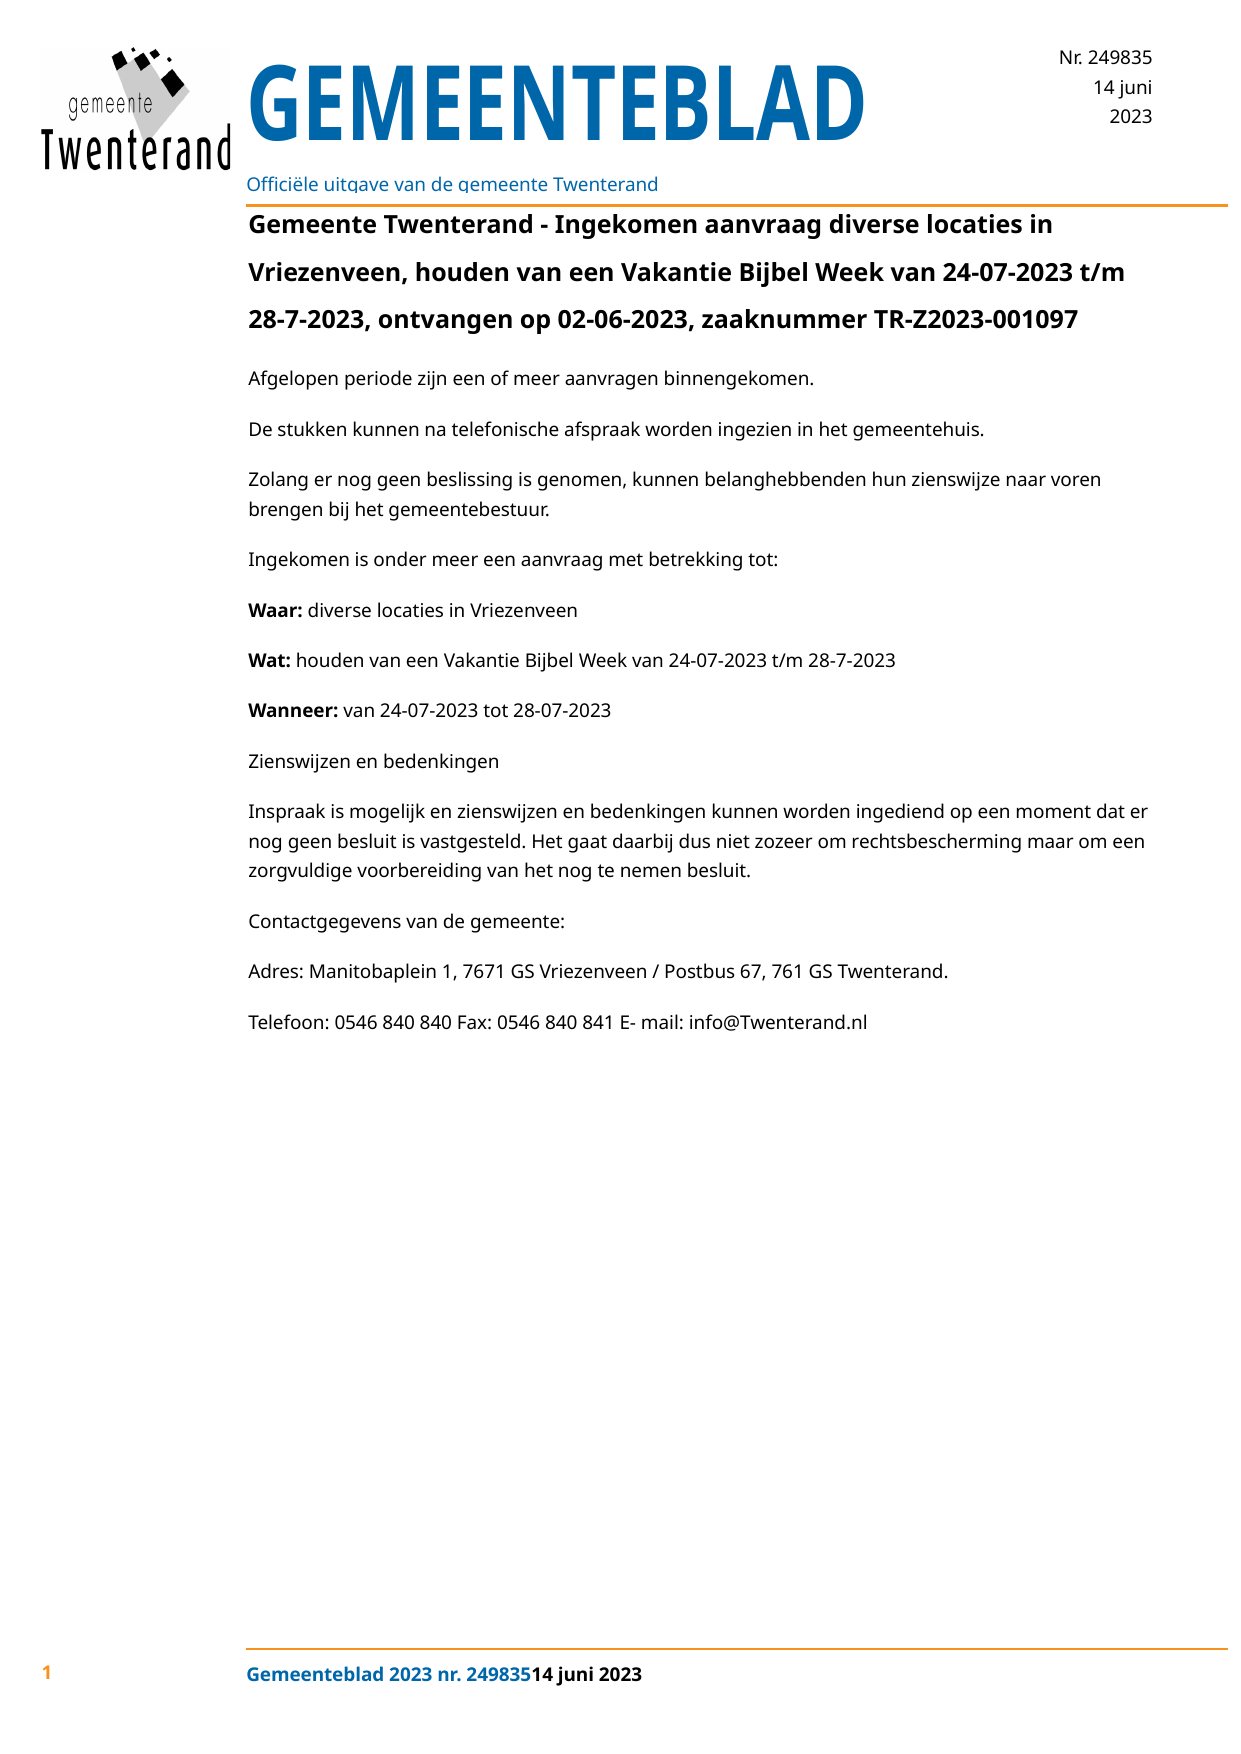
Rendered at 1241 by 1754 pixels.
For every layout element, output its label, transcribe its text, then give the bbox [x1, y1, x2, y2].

text Ingekomen is onder meer een aanvraag met betrekking tot: [248, 546, 1152, 572]
picture [41, 47, 231, 172]
text Adres: Manitobaplein 1, 7671 GS Vriezenveen / Postbus 67, 761 GS Twenterand. [248, 958, 1152, 984]
text Zolang er nog geen beslissing is genomen, kunnen belanghebbenden hun zienswijze naar voren brengen bij het gemeentebestuur. [248, 466, 1152, 522]
text De stukken kunnen na telefonische afspraak worden ingezien in het gemeentehuis. [248, 416, 1152, 442]
text Waar: diverse locaties in Vriezenveen [248, 597, 1152, 622]
text Contactgegevens van de gemeente: [248, 908, 1152, 934]
text Inspraak is mogelijk en zienswijzen en bedenkingen kunnen worden ingediend op een moment dat er nog geen besluit is vastgesteld. Het gaat daarbij dus niet zozeer om rechtsbescherming maar om een zorgvuldige voorbereiding van het nog te nemen besluit. [248, 798, 1152, 883]
text Afgelopen periode zijn een of meer aanvragen binnengekomen. [248, 366, 1152, 391]
text Telefoon: 0546 840 840 Fax: 0546 840 841 E- mail: info@Twenterand.nl [248, 1009, 1152, 1034]
text Zienswijzen en bedenkingen [248, 748, 1152, 774]
text Wanneer: van 24-07-2023 tot 28-07-2023 [248, 698, 1152, 723]
text Wat: houden van een Vakantie Bijbel Week van 24-07-2023 t/m 28-7-2023 [248, 647, 1152, 673]
text Gemeente Twenterand - Ingekomen aanvraag diverse locaties in Vriezenveen, houden van een Vakantie Bijbel Week van 24-07-2023 t/m 28-7-2023, ontvangen op 02-06-2023, zaaknummer TR-Z2023-001097 [248, 207, 1152, 336]
